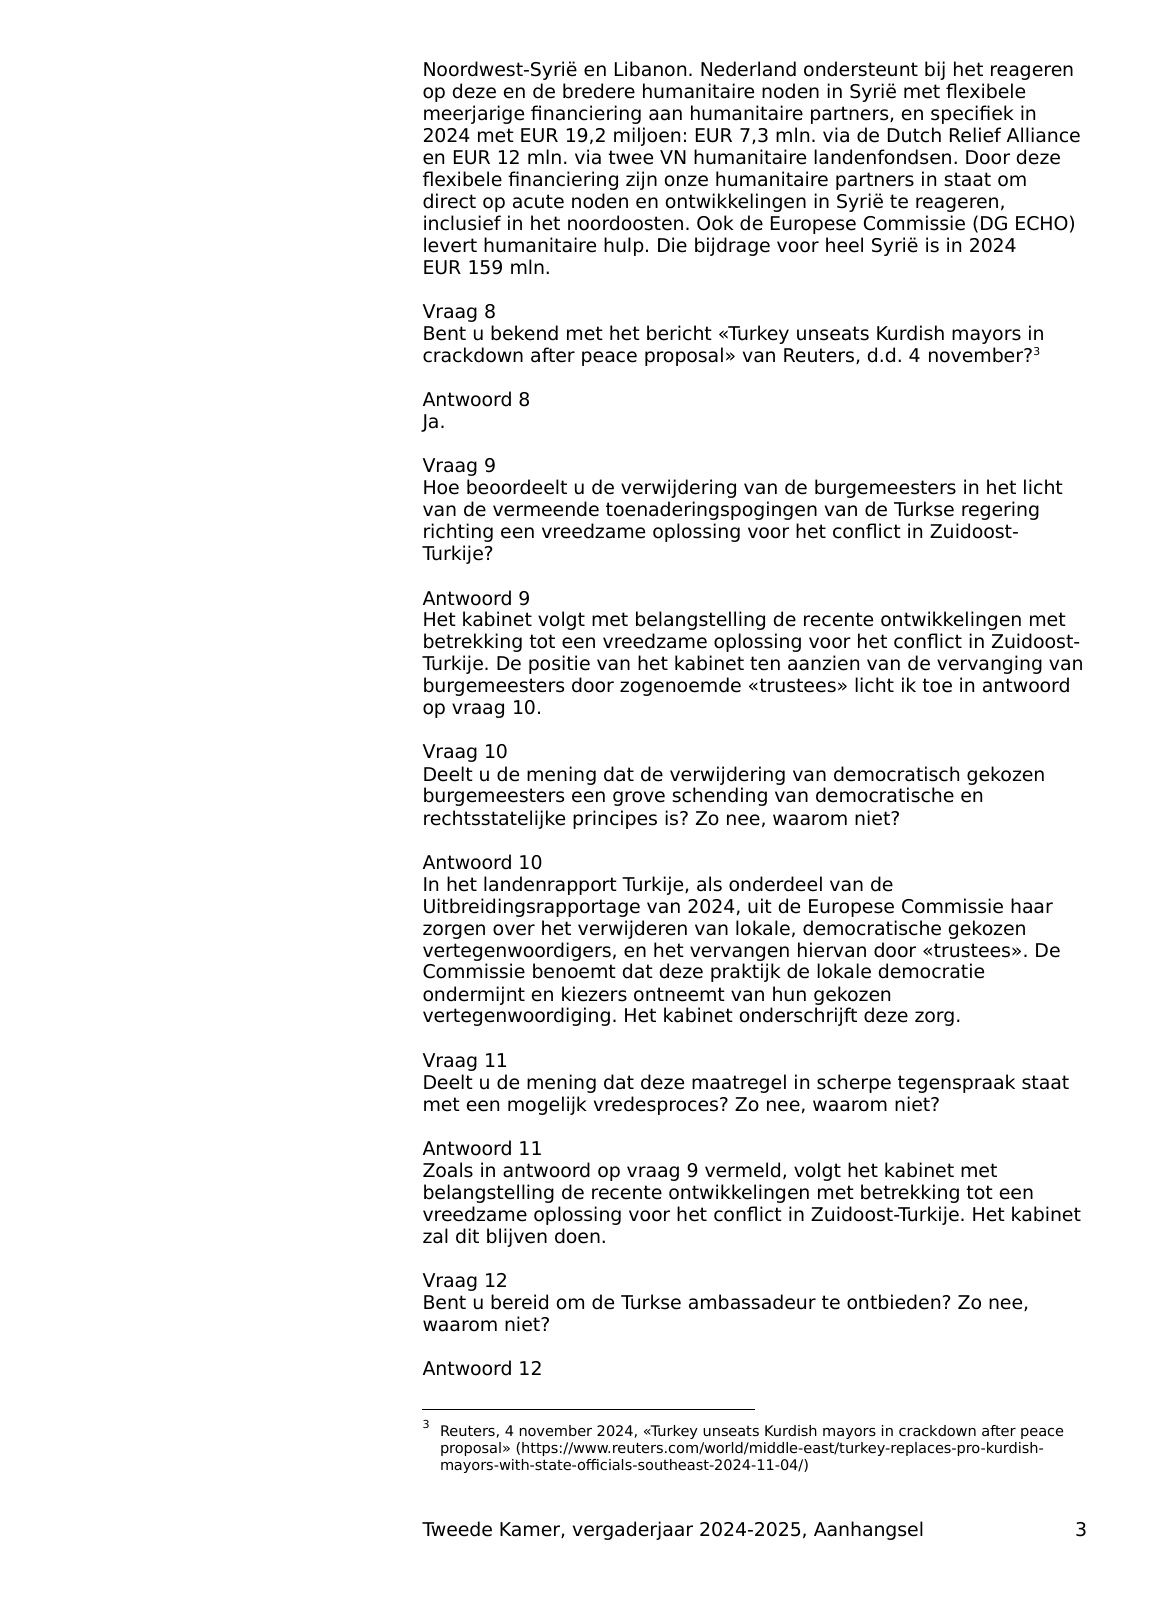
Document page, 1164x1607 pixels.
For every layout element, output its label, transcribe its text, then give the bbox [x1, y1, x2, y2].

text Antwoord 10 [422, 852, 1087, 873]
text Zoals in antwoord op vraag 9 vermeld, volgt het kabinet met belangstelling de recente ontwikkelingen met betrekking tot een vreedzame oplossing voor het conflict in Zuidoost-Turkije. Het kabinet zal dit blijven doen. [422, 1160, 1087, 1248]
text Bent u bereid om de Turkse ambassadeur te ontbieden? Zo nee, waarom niet? [422, 1292, 1087, 1336]
text In het landenrapport Turkije, als onderdeel van de Uitbreidingsrapportage van 2024, uit de Europese Commissie haar zorgen over het verwijderen van lokale, democratische gekozen vertegenwoordigers, en het vervangen hiervan door «trustees». De Commissie benoemt dat deze praktijk de lokale democratie ondermijnt en kiezers ontneemt van hun gekozen vertegenwoordiging. Het kabinet onderschrijft deze zorg. [422, 873, 1087, 1027]
text Antwoord 11 [422, 1138, 1087, 1160]
text Het kabinet volgt met belangstelling de recente ontwikkelingen met betrekking tot een vreedzame oplossing voor het conflict in Zuidoost-Turkije. De positie van het kabinet ten aanzien van de vervanging van burgemeesters door zogenoemde «trustees» licht ik toe in antwoord op vraag 10. [422, 609, 1087, 719]
text Vraag 8 [422, 301, 1087, 323]
text Vraag 9 [422, 455, 1087, 477]
text Bent u bekend met het bericht «Turkey unseats Kurdish mayors in crackdown after peace proposal» van Reuters, d.d. 4 november? [422, 323, 1087, 367]
text Noordwest-Syrië en Libanon. Nederland ondersteunt bij het reageren op deze en de bredere humanitaire noden in Syrië met flexibele meerjarige financiering aan humanitaire partners, en specifiek in 2024 met EUR 19,2 miljoen: EUR 7,3 mln. via de Dutch Relief Alliance en EUR 12 mln. via twee VN humanitaire landenfondsen. Door deze flexibele financiering zijn onze humanitaire partners in staat om direct op acute noden en ontwikkelingen in Syrië te reageren, inclusief in het noordoosten. Ook de Europese Commissie (DG ECHO) levert humanitaire hulp. Die bijdrage voor heel Syrië is in 2024 EUR 159 mln. [422, 59, 1087, 279]
text Vraag 11 [422, 1049, 1087, 1072]
text Deelt u de mening dat deze maatregel in scherpe tegenspraak staat met een mogelijk vredesproces? Zo nee, waarom niet? [422, 1072, 1087, 1116]
text Vraag 12 [422, 1270, 1087, 1292]
text Antwoord 12 [422, 1358, 1087, 1380]
text Vraag 10 [422, 741, 1087, 763]
text Deelt u de mening dat de verwijdering van democratisch gekozen burgemeesters een grove schending van democratische en rechtsstatelijke principes is? Zo nee, waarom niet? [422, 763, 1087, 829]
text Antwoord 9 [422, 587, 1087, 609]
text Ja. [422, 411, 1087, 433]
text Hoe beoordeelt u de verwijdering van de burgemeesters in het licht van de vermeende toenaderingspogingen van de Turkse regering richting een vreedzame oplossing voor het conflict in Zuidoost-Turkije? [422, 477, 1087, 565]
text Antwoord 8 [422, 389, 1087, 411]
text Reuters, 4 november 2024, «Turkey unseats Kurdish mayors in crackdown after peace proposal» (https://www.reuters.com/world/middle-east/turkey-replaces-pro-kurdish-mayors-with-state-officials-southeast-2024-11-04/) [422, 1418, 1087, 1474]
